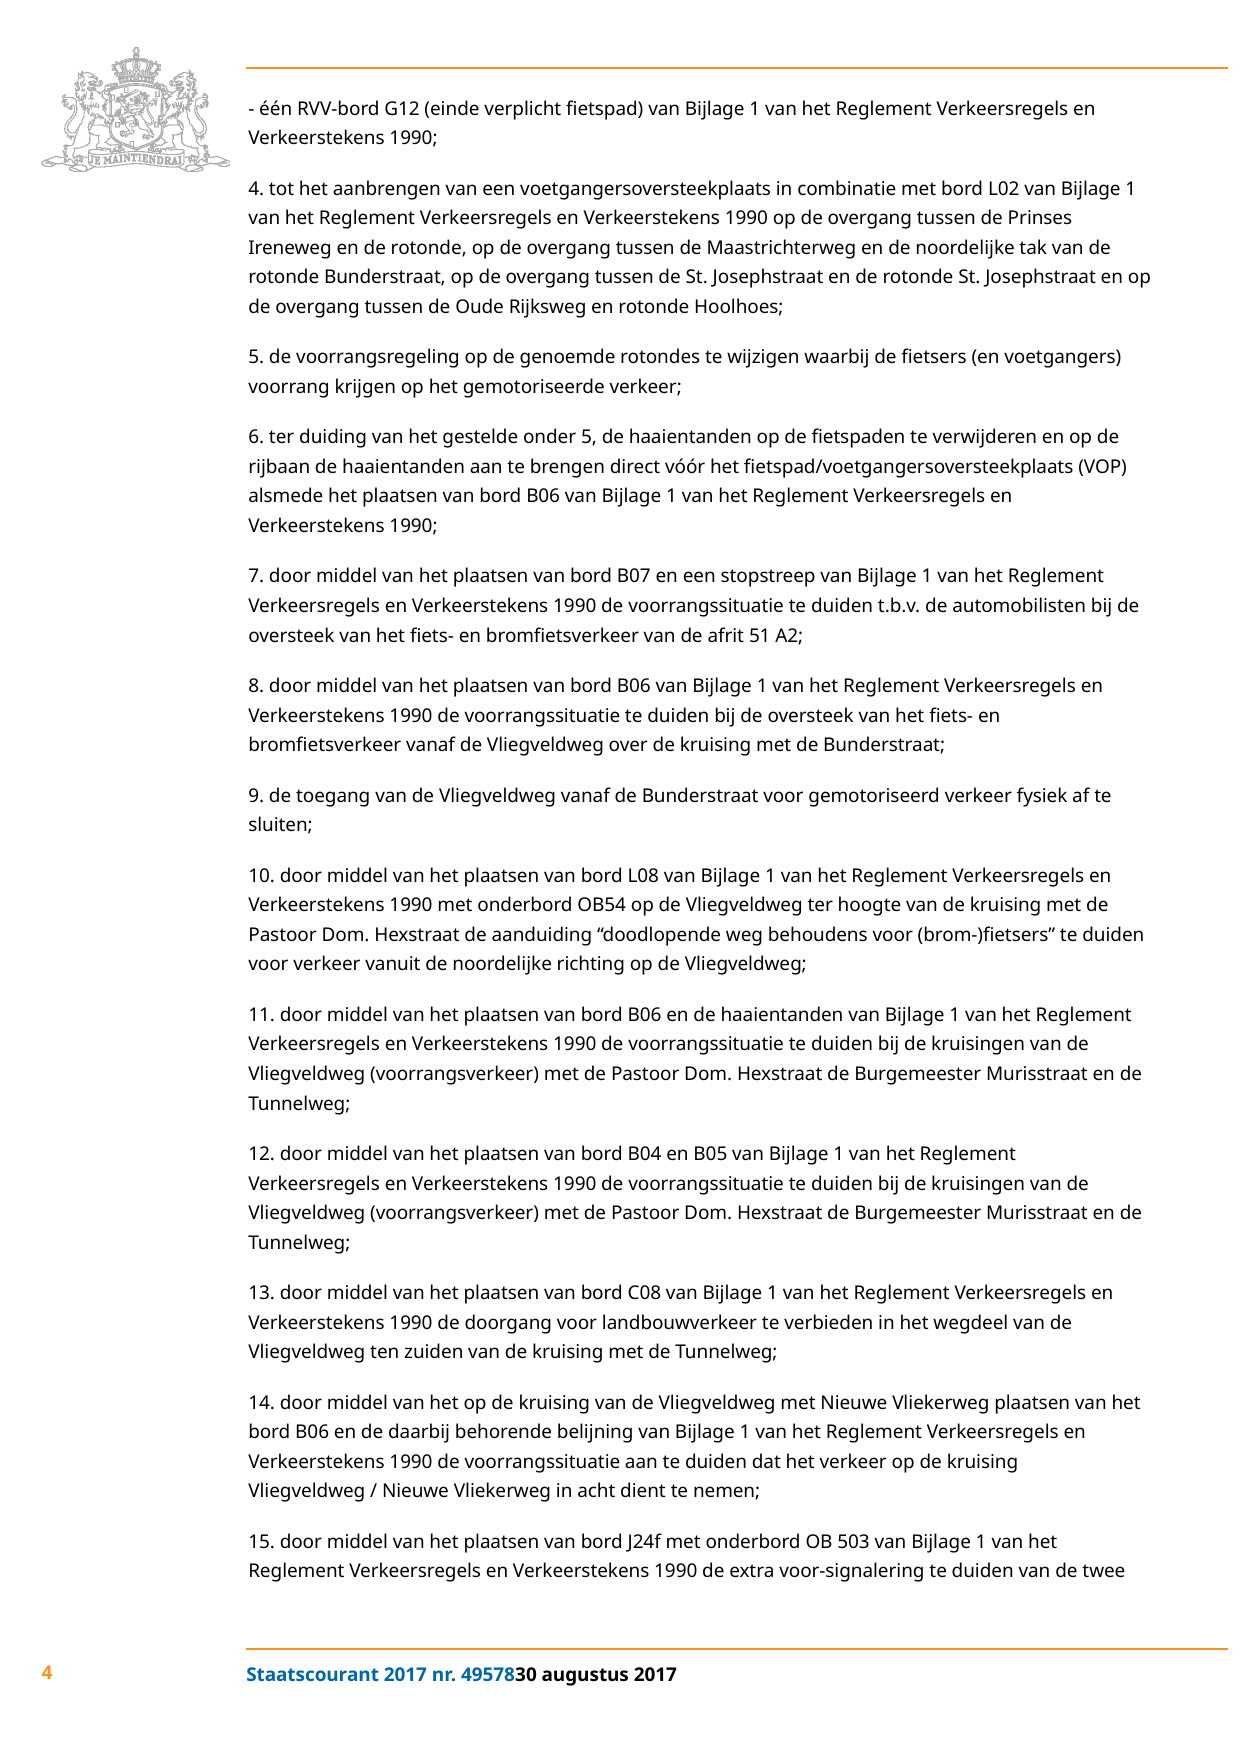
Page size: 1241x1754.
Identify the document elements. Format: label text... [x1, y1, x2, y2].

text 7. door middel van het plaatsen van bord B07 en een stopstreep van Bijlage 1 van het Reglement Verkeersregels en Verkeerstekens 1990 de voorrangssituatie te duiden t.b.v. de automobilisten bij de oversteek van het fiets- en bromfietsverkeer van de afrit 51 A2; [248, 563, 1152, 648]
text 6. ter duiding van het gestelde onder 5, de haaientanden op de fietspaden te verwijderen en op de rijbaan de haaientanden aan te brengen direct vóór het fietspad/voetgangersoversteekplaats (VOP) alsmede het plaatsen van bord B06 van Bijlage 1 van het Reglement Verkeersregels en Verkeerstekens 1990; [248, 423, 1152, 538]
text 4. tot het aanbrengen van een voetgangersoversteekplaats in combinatie met bord L02 van Bijlage 1 van het Reglement Verkeersregels en Verkeerstekens 1990 op de overgang tussen de Prinses Ireneweg en de rotonde, op de overgang tussen de Maastrichterweg en de noordelijke tak van de rotonde Bunderstraat, op de overgang tussen de St. Josephstraat en de rotonde St. Josephstraat en op de overgang tussen de Oude Rijksweg en rotonde Hoolhoes; [248, 175, 1152, 319]
text 9. de toegang van de Vliegveldweg vanaf de Bunderstraat voor gemotoriseerd verkeer fysiek af te sluiten; [248, 782, 1152, 837]
text 13. door middel van het plaatsen van bord C08 van Bijlage 1 van het Reglement Verkeersregels en Verkeerstekens 1990 de doorgang voor landbouwverkeer te verbieden in het wegdeel van de Vliegveldweg ten zuiden van de kruising met de Tunnelweg; [248, 1279, 1152, 1364]
text 10. door middel van het plaatsen van bord L08 van Bijlage 1 van het Reglement Verkeersregels en Verkeerstekens 1990 met onderbord OB54 op de Vliegveldweg ter hoogte van de kruising met de Pastoor Dom. Hexstraat de aanduiding “doodlopende weg behoudens voor (brom-)fietsers” te duiden voor verkeer vanuit de noordelijke richting op de Vliegveldweg; [248, 862, 1152, 976]
text 5. de voorrangsregeling op de genoemde rotondes te wijzigen waarbij de fietsers (en voetgangers) voorrang krijgen op het gemotoriseerde verkeer; [248, 343, 1152, 399]
picture [41, 47, 231, 172]
text 15. door middel van het plaatsen van bord J24f met onderbord OB 503 van Bijlage 1 van het Reglement Verkeersregels en Verkeerstekens 1990 de extra voor-signalering te duiden van de twee [248, 1528, 1152, 1583]
text 8. door middel van het plaatsen van bord B06 van Bijlage 1 van het Reglement Verkeersregels en Verkeerstekens 1990 de voorrangssituatie te duiden bij de oversteek van het fiets- en bromfietsverkeer vanaf de Vliegveldweg over de kruising met de Bunderstraat; [248, 672, 1152, 757]
text 12. door middel van het plaatsen van bord B04 en B05 van Bijlage 1 van het Reglement Verkeersregels en Verkeerstekens 1990 de voorrangssituatie te duiden bij de kruisingen van de Vliegveldweg (voorrangsverkeer) met de Pastoor Dom. Hexstraat de Burgemeester Murisstraat en de Tunnelweg; [248, 1140, 1152, 1255]
text 11. door middel van het plaatsen van bord B06 en de haaientanden van Bijlage 1 van het Reglement Verkeersregels en Verkeerstekens 1990 de voorrangssituatie te duiden bij de kruisingen van de Vliegveldweg (voorrangsverkeer) met de Pastoor Dom. Hexstraat de Burgemeester Murisstraat en de Tunnelweg; [248, 1001, 1152, 1116]
text - één RVV-bord G12 (einde verplicht fietspad) van Bijlage 1 van het Reglement Verkeersregels en Verkeerstekens 1990; [248, 95, 1152, 150]
text 14. door middel van het op de kruising van de Vliegveldweg met Nieuwe Vliekerweg plaatsen van het bord B06 en de daarbij behorende belijning van Bijlage 1 van het Reglement Verkeersregels en Verkeerstekens 1990 de voorrangssituatie aan te duiden dat het verkeer op de kruising Vliegveldweg / Nieuwe Vliekerweg in acht dient te nemen; [248, 1389, 1152, 1503]
